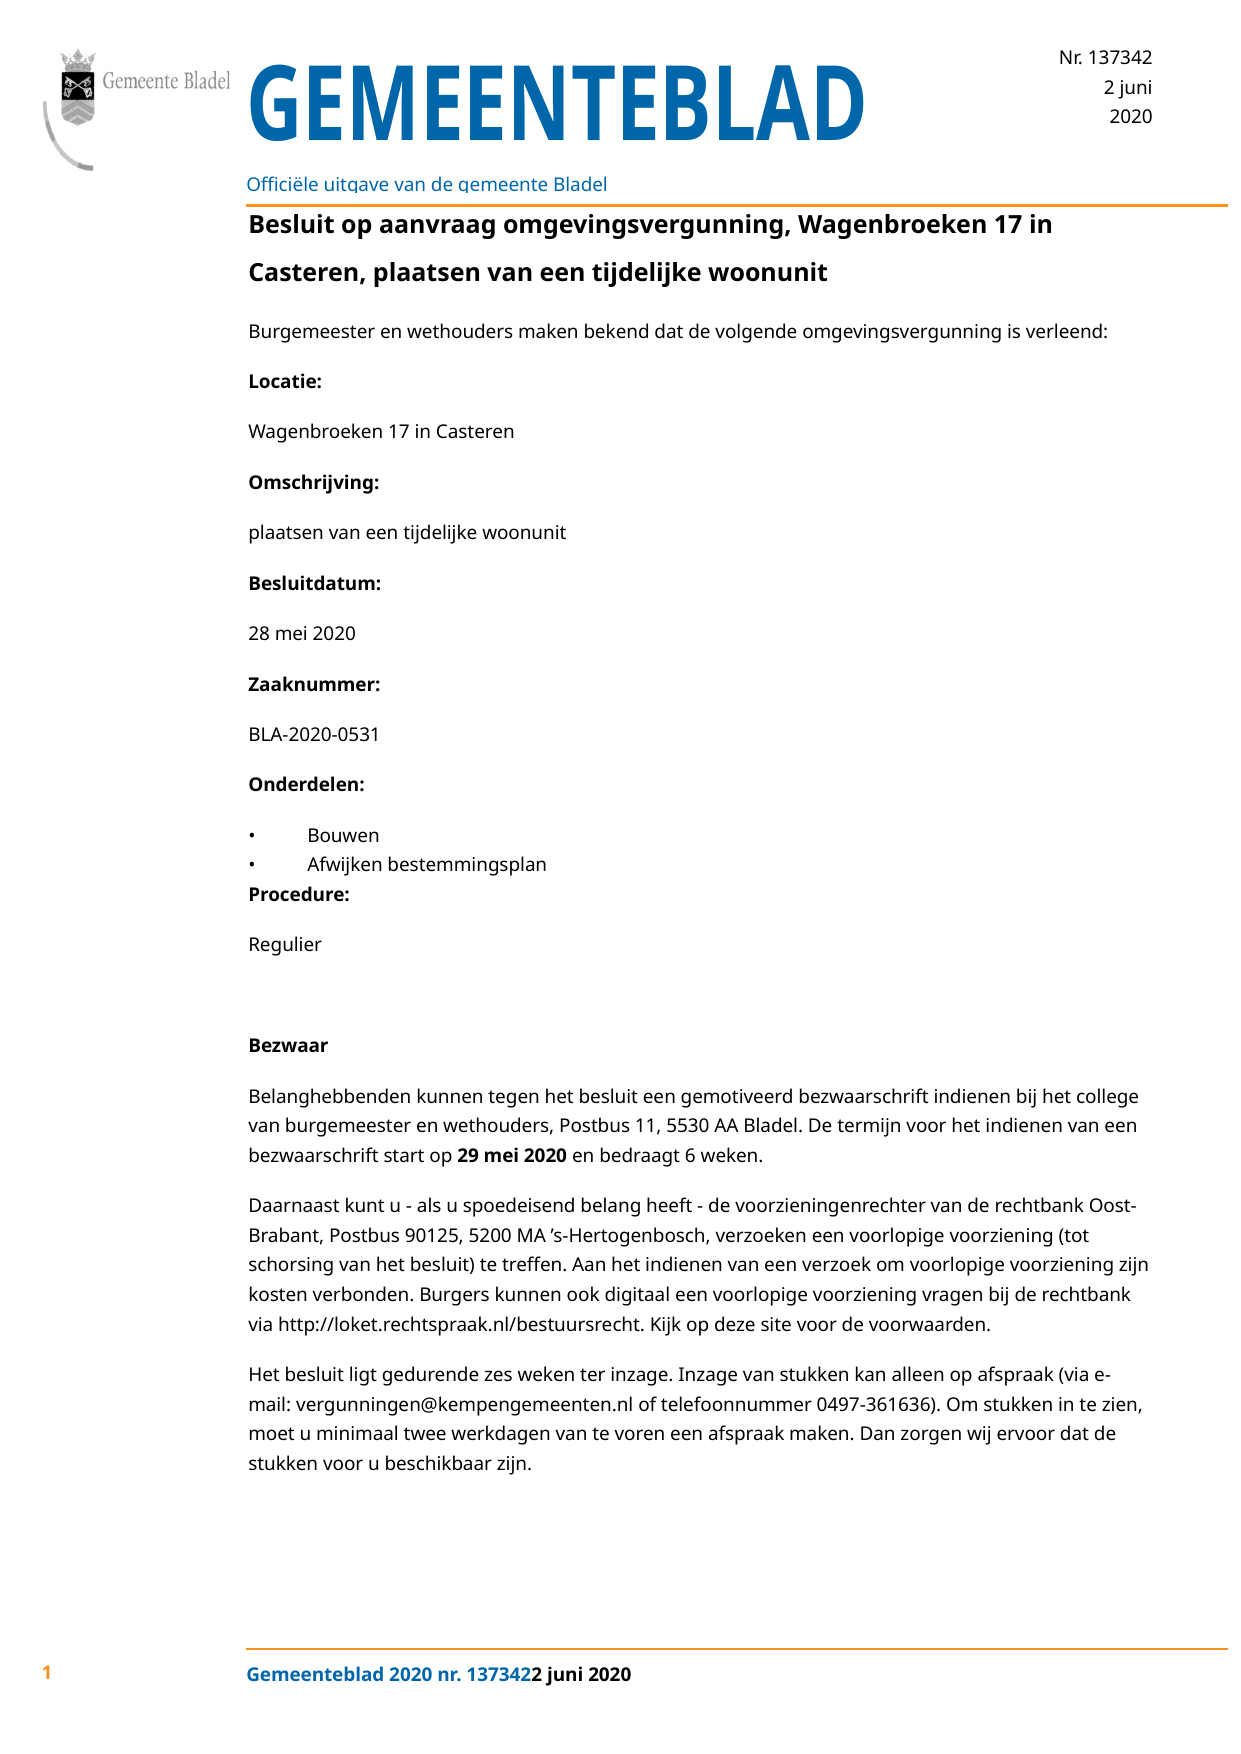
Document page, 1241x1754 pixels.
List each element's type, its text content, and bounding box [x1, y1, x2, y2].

text Locatie: [248, 368, 1152, 394]
text 28 mei 2020 [248, 620, 1152, 646]
text Besluitdatum: [248, 570, 1152, 596]
text Het besluit ligt gedurende zes weken ter inzage. Inzage van stukken kan alleen op afspraak (via e-mail: vergunningen@kempengemeenten.nl of telefoonnummer 0497-361636). Om stukken in te zien, moet u minimaal twee werkdagen van te voren een afspraak maken. Dan zorgen wij ervoor dat de stukken voor u beschikbaar zijn. [248, 1361, 1152, 1476]
text Wagenbroeken 17 in Casteren [248, 419, 1152, 444]
picture [41, 47, 231, 172]
text Daarnaast kunt u - als u spoedeisend belang heeft - de voorzieningenrechter van de rechtbank Oost-Brabant, Postbus 90125, 5200 MA ’s-Hertogenbosch, verzoeken een voorlopige voorziening (tot schorsing van het besluit) te treffen. Aan het indienen van een verzoek om voorlopige voorziening zijn kosten verbonden. Burgers kunnen ook digitaal een voorlopige voorziening vragen bij de rechtbank via http://loket.rechtspraak.nl/bestuursrecht. Kijk op deze site voor de voorwaarden. [248, 1192, 1152, 1337]
list Afwijken bestemmingsplan [248, 852, 1152, 877]
text Besluit op aanvraag omgevingsvergunning, Wagenbroeken 17 in Casteren, plaatsen van een tijdelijke woonunit [248, 207, 1152, 288]
text Zaaknummer: [248, 671, 1152, 697]
text plaatsen van een tijdelijke woonunit [248, 519, 1152, 545]
text Onderdelen: [248, 772, 1152, 797]
text Belanghebbenden kunnen tegen het besluit een gemotiveerd bezwaarschrift indienen bij het college van burgemeester en wethouders, Postbus 11, 5530 AA Bladel. De termijn voor het indienen van een bezwaarschrift start op 29 mei 2020 en bedraagt 6 weken. [248, 1083, 1152, 1168]
text Bezwaar [248, 1032, 1152, 1058]
text Regulier [248, 932, 1152, 957]
text Omschrijving: [248, 469, 1152, 495]
text BLA-2020-0531 [248, 721, 1152, 747]
text Procedure: [248, 881, 1152, 907]
text Burgemeester en wethouders maken bekend dat de volgende omgevingsvergunning is verleend: [248, 318, 1152, 344]
list Bouwen [248, 822, 1152, 848]
